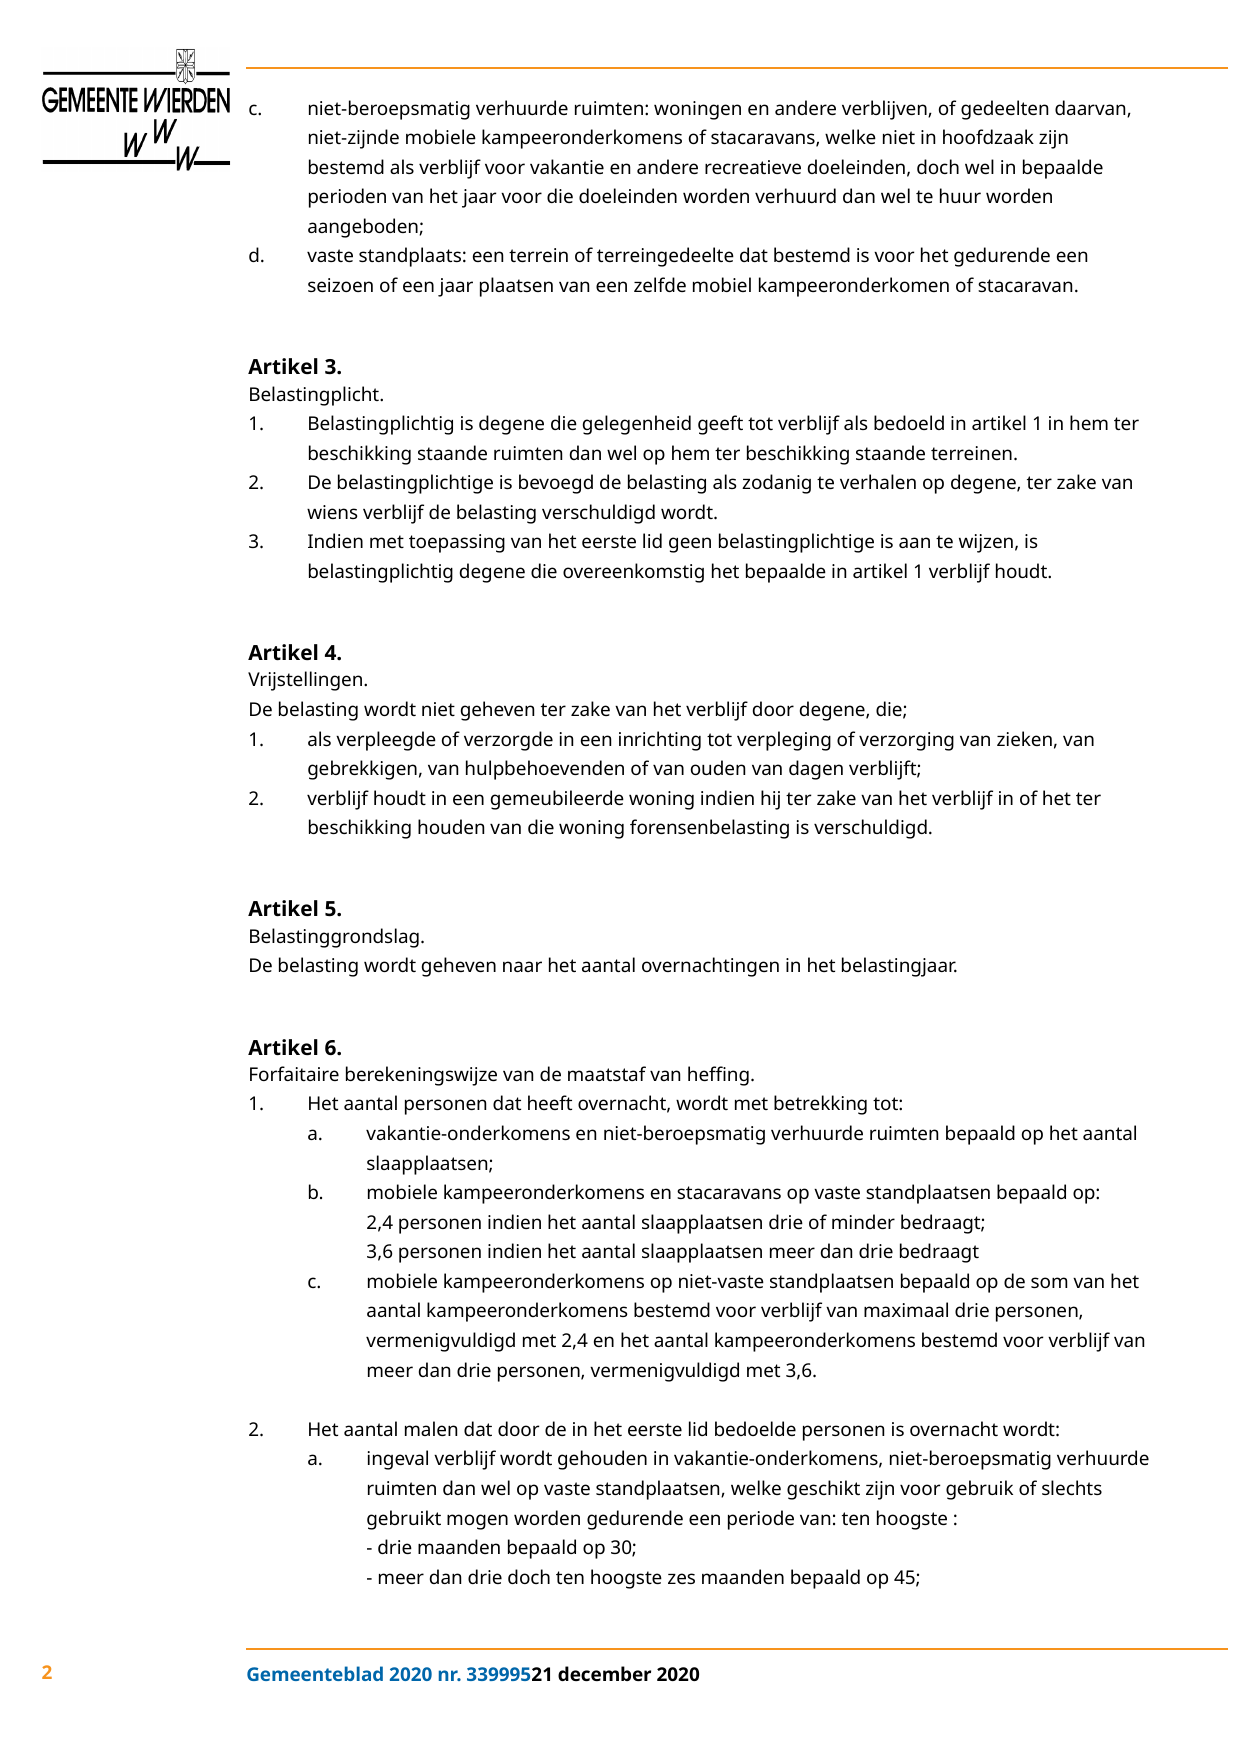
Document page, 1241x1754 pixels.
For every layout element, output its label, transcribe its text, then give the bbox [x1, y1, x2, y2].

list mobiele kampeeronderkomens en stacaravans op vaste standplaatsen bepaald op: [307, 1179, 1152, 1205]
list Het aantal malen dat door de in het eerste lid bedoelde personen is overnacht wordt: [248, 1416, 1152, 1442]
text Belastinggrondslag. [248, 923, 1152, 949]
text Forfaitaire berekeningswijze van de maatstaf van heffing. [248, 1061, 1152, 1087]
list vaste standplaats: een terrein of terreingedeelte dat bestemd is voor het gedurende een seizoen of een jaar plaatsen van een zelfde mobiel kampeeronderkomen of stacaravan. [248, 243, 1152, 298]
text Vrijstellingen. [248, 667, 1152, 692]
list niet-beroepsmatig verhuurde ruimten: woningen en andere verblijven, of gedeelten daarvan, niet-zijnde mobiele kampeeronderkomens of stacaravans, welke niet in hoofdzaak zijn bestemd als verblijf voor vakantie en andere recreatieve doeleinden, doch wel in bepaalde perioden van het jaar voor die doeleinden worden verhuurd dan wel te huur worden aangeboden; [248, 95, 1152, 239]
list De belastingplichtige is bevoegd de belasting als zodanig te verhalen op degene, ter zake van wiens verblijf de belasting verschuldigd wordt. [248, 469, 1152, 525]
list Indien met toepassing van het eerste lid geen belastingplichtige is aan te wijzen, is belastingplichtig degene die overeenkomstig het bepaalde in artikel 1 verblijf houdt. [248, 529, 1152, 584]
text Artikel 4. [248, 638, 1152, 667]
list - drie maanden bepaald op 30; [307, 1534, 1152, 1560]
text De belasting wordt niet geheven ter zake van het verblijf door degene, die; [248, 696, 1152, 722]
text Artikel 5. [248, 894, 1152, 923]
list als verpleegde of verzorgde in een inrichting tot verpleging of verzorging van zieken, van gebrekkigen, van hulpbehoevenden of van ouden van dagen verblijft; [248, 726, 1152, 781]
list mobiele kampeeronderkomens op niet-vaste standplaatsen bepaald op de som van het aantal kampeeronderkomens bestemd voor verblijf van maximaal drie personen, vermenigvuldigd met 2,4 en het aantal kampeeronderkomens bestemd voor verblijf van meer dan drie personen, vermenigvuldigd met 3,6. [307, 1268, 1152, 1383]
picture [41, 47, 231, 172]
list 3,6 personen indien het aantal slaapplaatsen meer dan drie bedraagt [307, 1238, 1152, 1264]
text Belastingplicht. [248, 381, 1152, 406]
text Artikel 3. [248, 352, 1152, 381]
list 2,4 personen indien het aantal slaapplaatsen drie of minder bedraagt; [307, 1209, 1152, 1235]
list ingeval verblijf wordt gehouden in vakantie-onderkomens, niet-beroepsmatig verhuurde ruimten dan wel op vaste standplaatsen, welke geschikt zijn voor gebruik of slechts gebruikt mogen worden gedurende een periode van: ten hoogste : [307, 1446, 1152, 1531]
list - meer dan drie doch ten hoogste zes maanden bepaald op 45; [307, 1564, 1152, 1590]
list Belastingplichtig is degene die gelegenheid geeft tot verblijf als bedoeld in artikel 1 in hem ter beschikking staande ruimten dan wel op hem ter beschikking staande terreinen. [248, 410, 1152, 466]
text De belasting wordt geheven naar het aantal overnachtingen in het belastingjaar. [248, 953, 1152, 978]
list Het aantal personen dat heeft overnacht, wordt met betrekking tot: [248, 1091, 1152, 1116]
list verblijf houdt in een gemeubileerde woning indien hij ter zake van het verblijf in of het ter beschikking houden van die woning forensenbelasting is verschuldigd. [248, 785, 1152, 840]
list vakantie-onderkomens en niet-beroepsmatig verhuurde ruimten bepaald op het aantal slaapplaatsen; [307, 1120, 1152, 1176]
text Artikel 6. [248, 1033, 1152, 1061]
